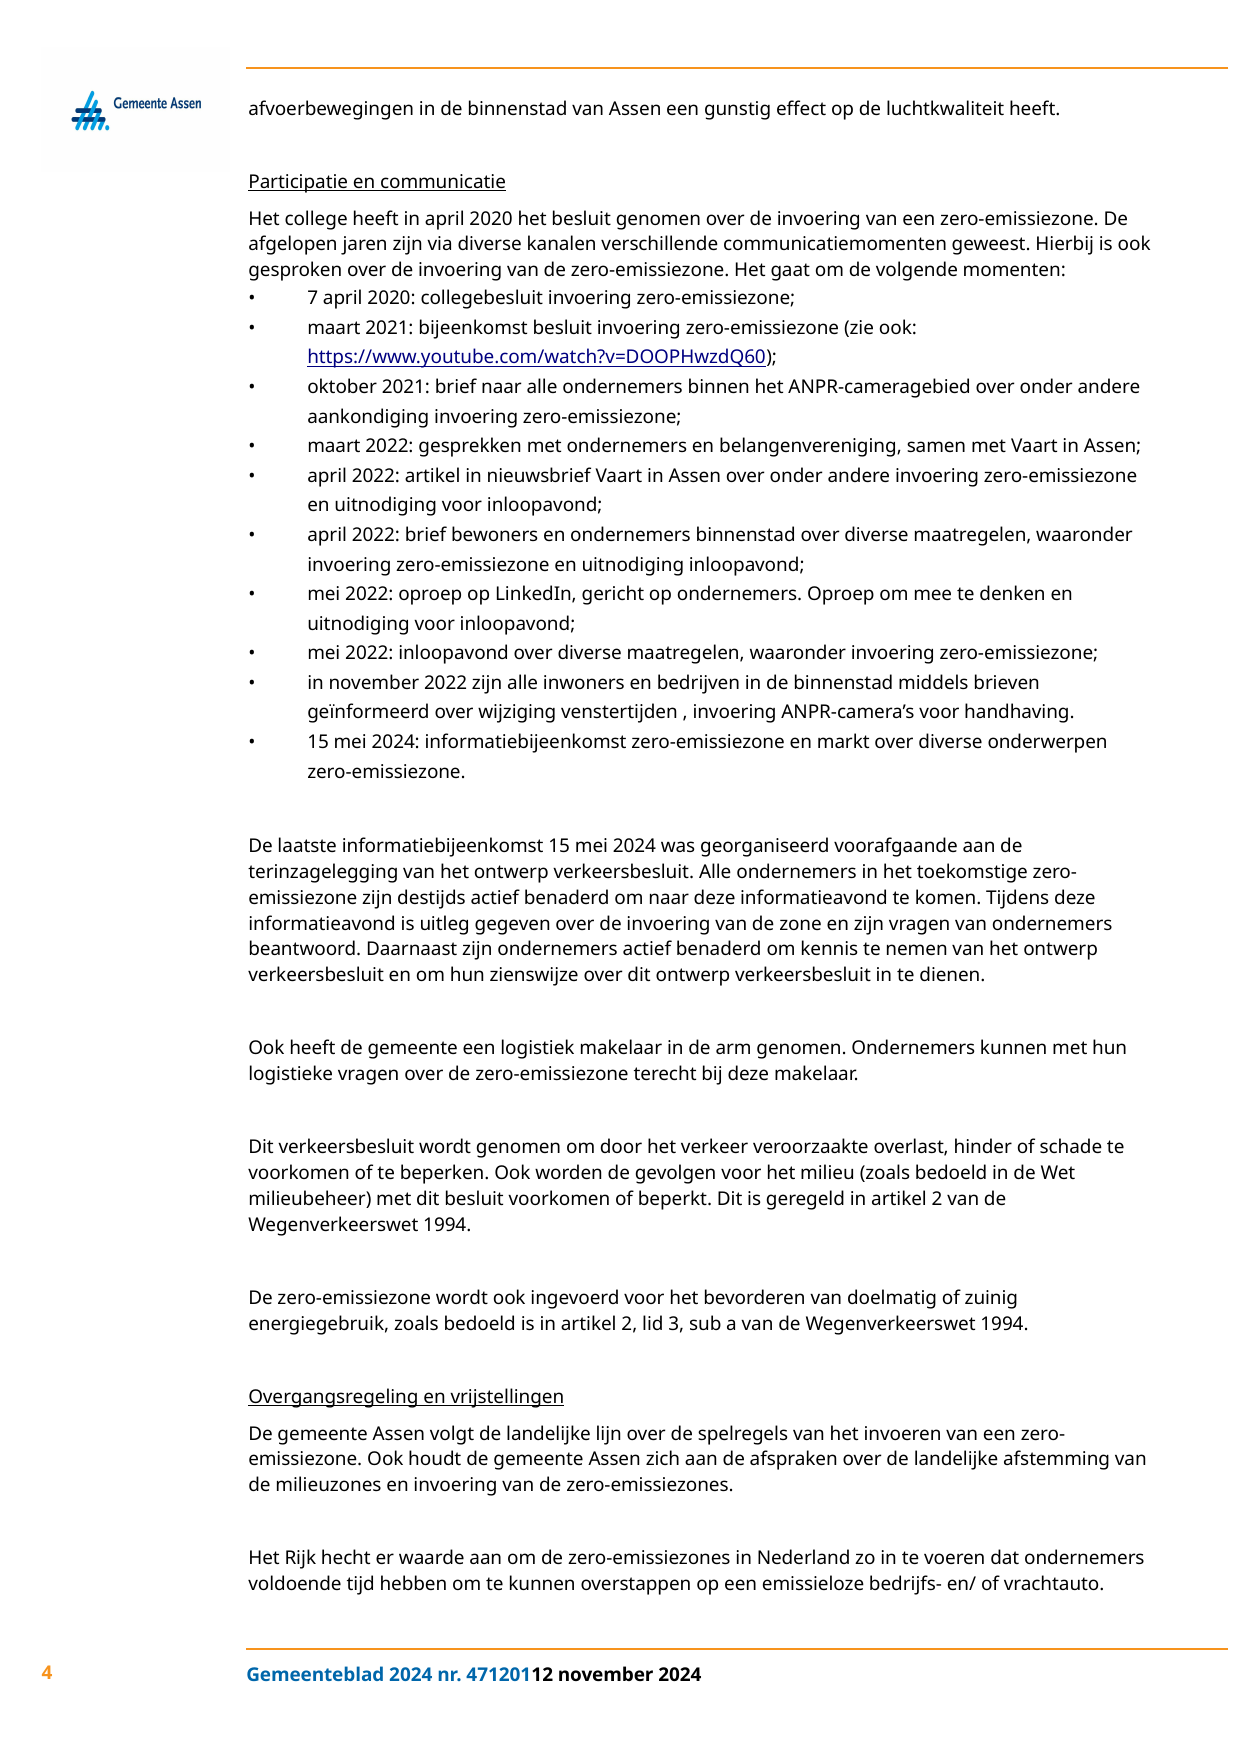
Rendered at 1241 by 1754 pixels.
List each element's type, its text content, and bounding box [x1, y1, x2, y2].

list 15 mei 2024: informatiebijeenkomst zero-emissiezone en markt over diverse onderwerpen zero-emissiezone. [248, 728, 1152, 784]
text De zero-emissiezone wordt ook ingevoerd voor het bevorderen van doelmatig of zuinig energiegebruik, zoals bedoeld is in artikel 2, lid 3, sub a van de Wegenverkeerswet 1994. [248, 1284, 1152, 1336]
text Ook heeft de gemeente een logistiek makelaar in de arm genomen. Ondernemers kunnen met hun logistieke vragen over de zero-emissiezone terecht bij deze makelaar. [248, 1034, 1152, 1086]
text Het college heeft in april 2020 het besluit genomen over de invoering van een zero-emissiezone. De afgelopen jaren zijn via diverse kanalen verschillende communicatiemomenten geweest. Hierbij is ook gesproken over de invoering van de zero-emissiezone. Het gaat om de volgende momenten: [248, 205, 1152, 282]
list mei 2022: oproep op LinkedIn, gericht op ondernemers. Oproep om mee te denken en uitnodiging voor inloopavond; [248, 580, 1152, 636]
list 7 april 2020: collegebesluit invoering zero-emissiezone; [248, 284, 1152, 310]
text De laatste informatiebijeenkomst 15 mei 2024 was georganiseerd voorafgaande aan de terinzagelegging van het ontwerp verkeersbesluit. Alle ondernemers in het toekomstige zero-emissiezone zijn destijds actief benaderd om naar deze informatieavond te komen. Tijdens deze informatieavond is uitleg gegeven over de invoering van de zone en zijn vragen van ondernemers beantwoord. Daarnaast zijn ondernemers actief benaderd om kennis te nemen van het ontwerp verkeersbesluit en om hun zienswijze over dit ontwerp verkeersbesluit in te dienen. [248, 832, 1152, 987]
list maart 2022: gesprekken met ondernemers en belangenvereniging, samen met Vaart in Assen; [248, 432, 1152, 458]
list in november 2022 zijn alle inwoners en bedrijven in de binnenstad middels brieven geïnformeerd over wijziging venstertijden , invoering ANPR-camera’s voor handhaving. [248, 669, 1152, 724]
list april 2022: artikel in nieuwsbrief Vaart in Assen over onder andere invoering zero-emissiezone en uitnodiging voor inloopavond; [248, 462, 1152, 517]
text Participatie en communicatie [248, 168, 1152, 194]
list oktober 2021: brief naar alle ondernemers binnen het ANPR-cameragebied over onder andere aankondiging invoering zero-emissiezone; [248, 373, 1152, 429]
text De gemeente Assen volgt de landelijke lijn over de spelregels van het invoeren van een zero-emissiezone. Ook houdt de gemeente Assen zich aan de afspraken over de landelijke afstemming van de milieuzones en invoering van de zero-emissiezones. [248, 1420, 1152, 1497]
text afvoerbewegingen in de binnenstad van Assen een gunstig effect op de luchtkwaliteit heeft. [248, 95, 1152, 121]
text Overgangsregeling en vrijstellingen [248, 1383, 1152, 1409]
list maart 2021: bijeenkomst besluit invoering zero-emissiezone (zie ook: https://www.youtube.com/watch?v=DOOPHwzdQ60); [248, 314, 1152, 369]
text Het Rijk hecht er waarde aan om de zero-emissiezones in Nederland zo in te voeren dat ondernemers voldoende tijd hebben om te kunnen overstappen op een emissieloze bedrijfs- en/ of vrachtauto. [248, 1544, 1152, 1596]
text Dit verkeersbesluit wordt genomen om door het verkeer veroorzaakte overlast, hinder of schade te voorkomen of te beperken. Ook worden de gevolgen voor het milieu (zoals bedoeld in de Wet milieubeheer) met dit besluit voorkomen of beperkt. Dit is geregeld in artikel 2 van de Wegenverkeerswet 1994. [248, 1133, 1152, 1236]
list april 2022: brief bewoners en ondernemers binnenstad over diverse maatregelen, waaronder invoering zero-emissiezone en uitnodiging inloopavond; [248, 521, 1152, 577]
picture [41, 47, 231, 172]
list mei 2022: inloopavond over diverse maatregelen, waaronder invoering zero-emissiezone; [248, 639, 1152, 665]
